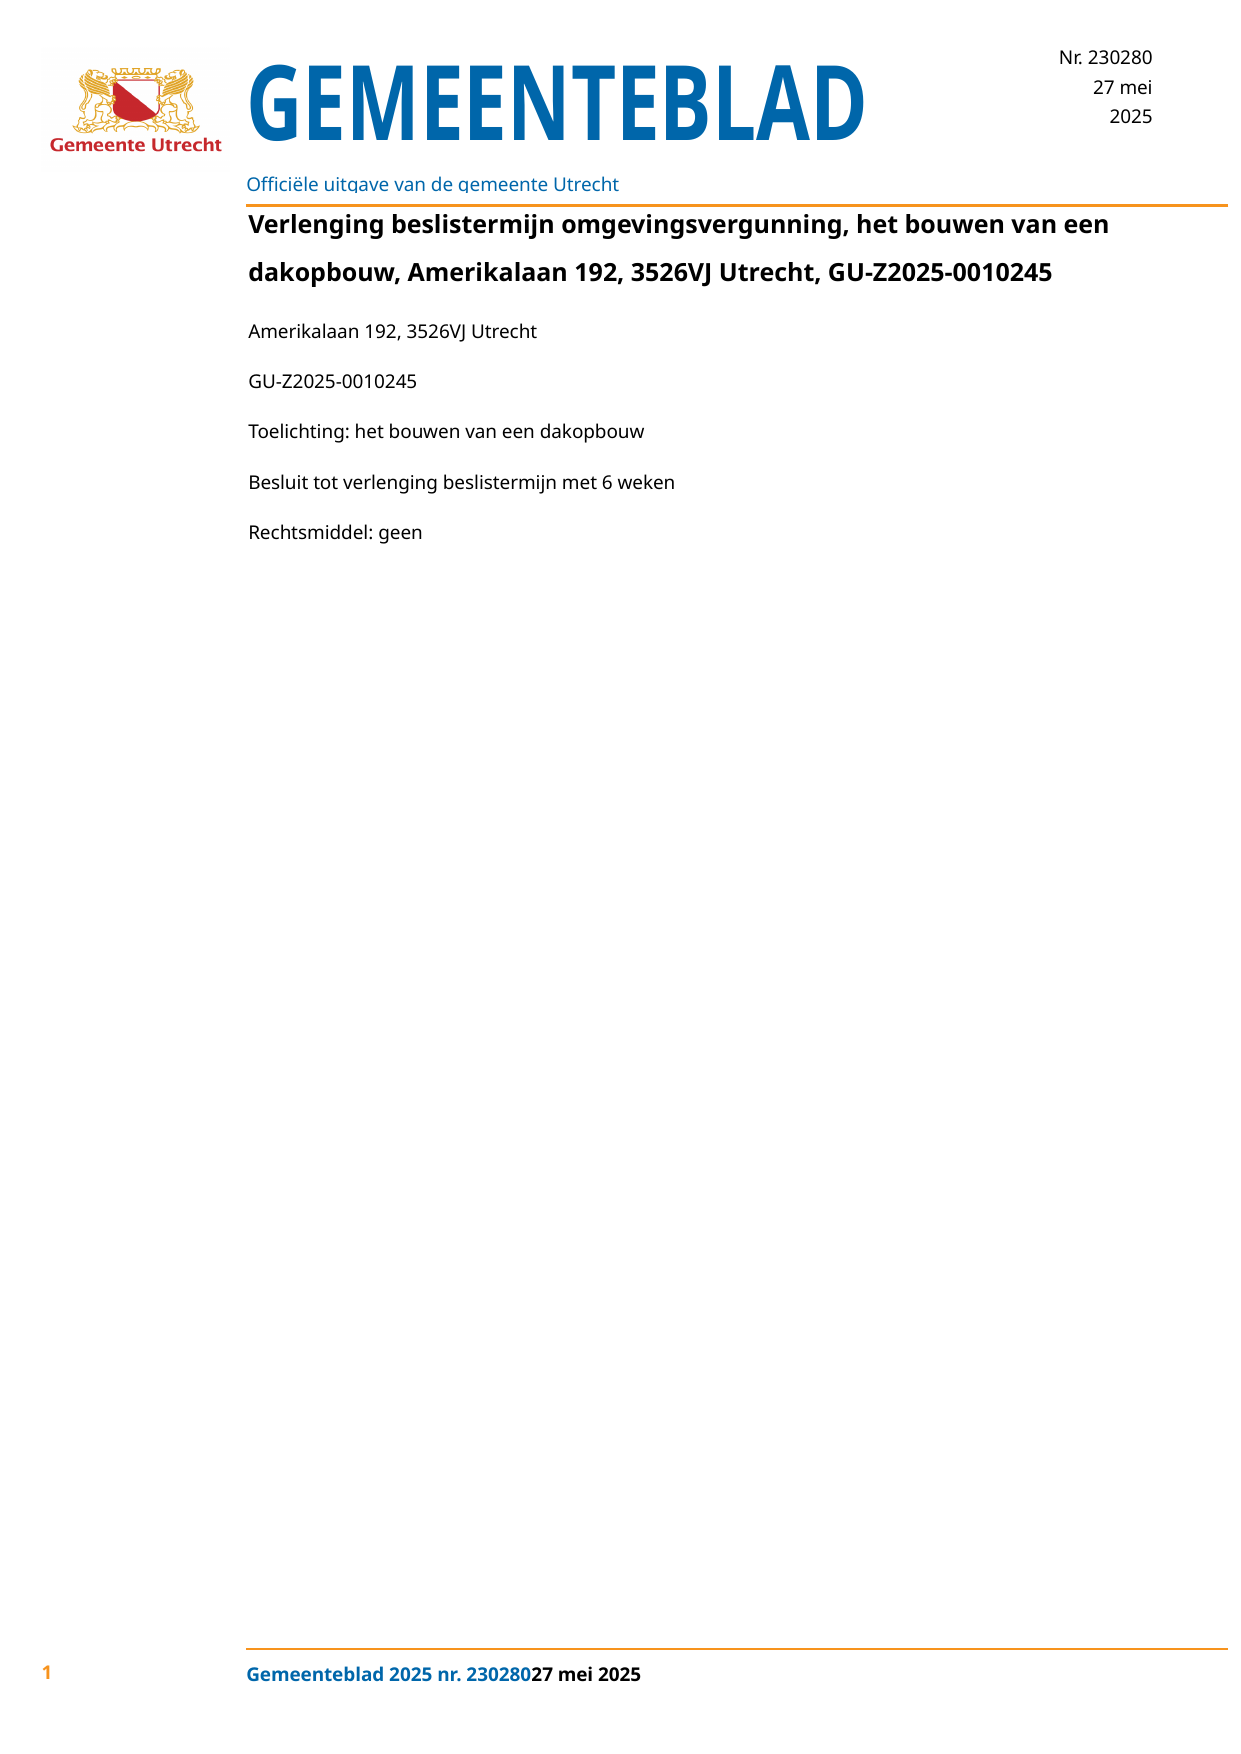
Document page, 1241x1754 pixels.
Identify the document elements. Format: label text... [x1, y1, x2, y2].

text Verlenging beslistermijn omgevingsvergunning, het bouwen van een dakopbouw, Amerikalaan 192, 3526VJ Utrecht, GU-Z2025-0010245 [248, 207, 1152, 288]
picture [41, 47, 231, 172]
text Rechtsmiddel: geen [248, 519, 1152, 545]
text GU-Z2025-0010245 [248, 368, 1152, 394]
text Amerikalaan 192, 3526VJ Utrecht [248, 318, 1152, 344]
text Besluit tot verlenging beslistermijn met 6 weken [248, 469, 1152, 495]
text Toelichting: het bouwen van een dakopbouw [248, 419, 1152, 444]
